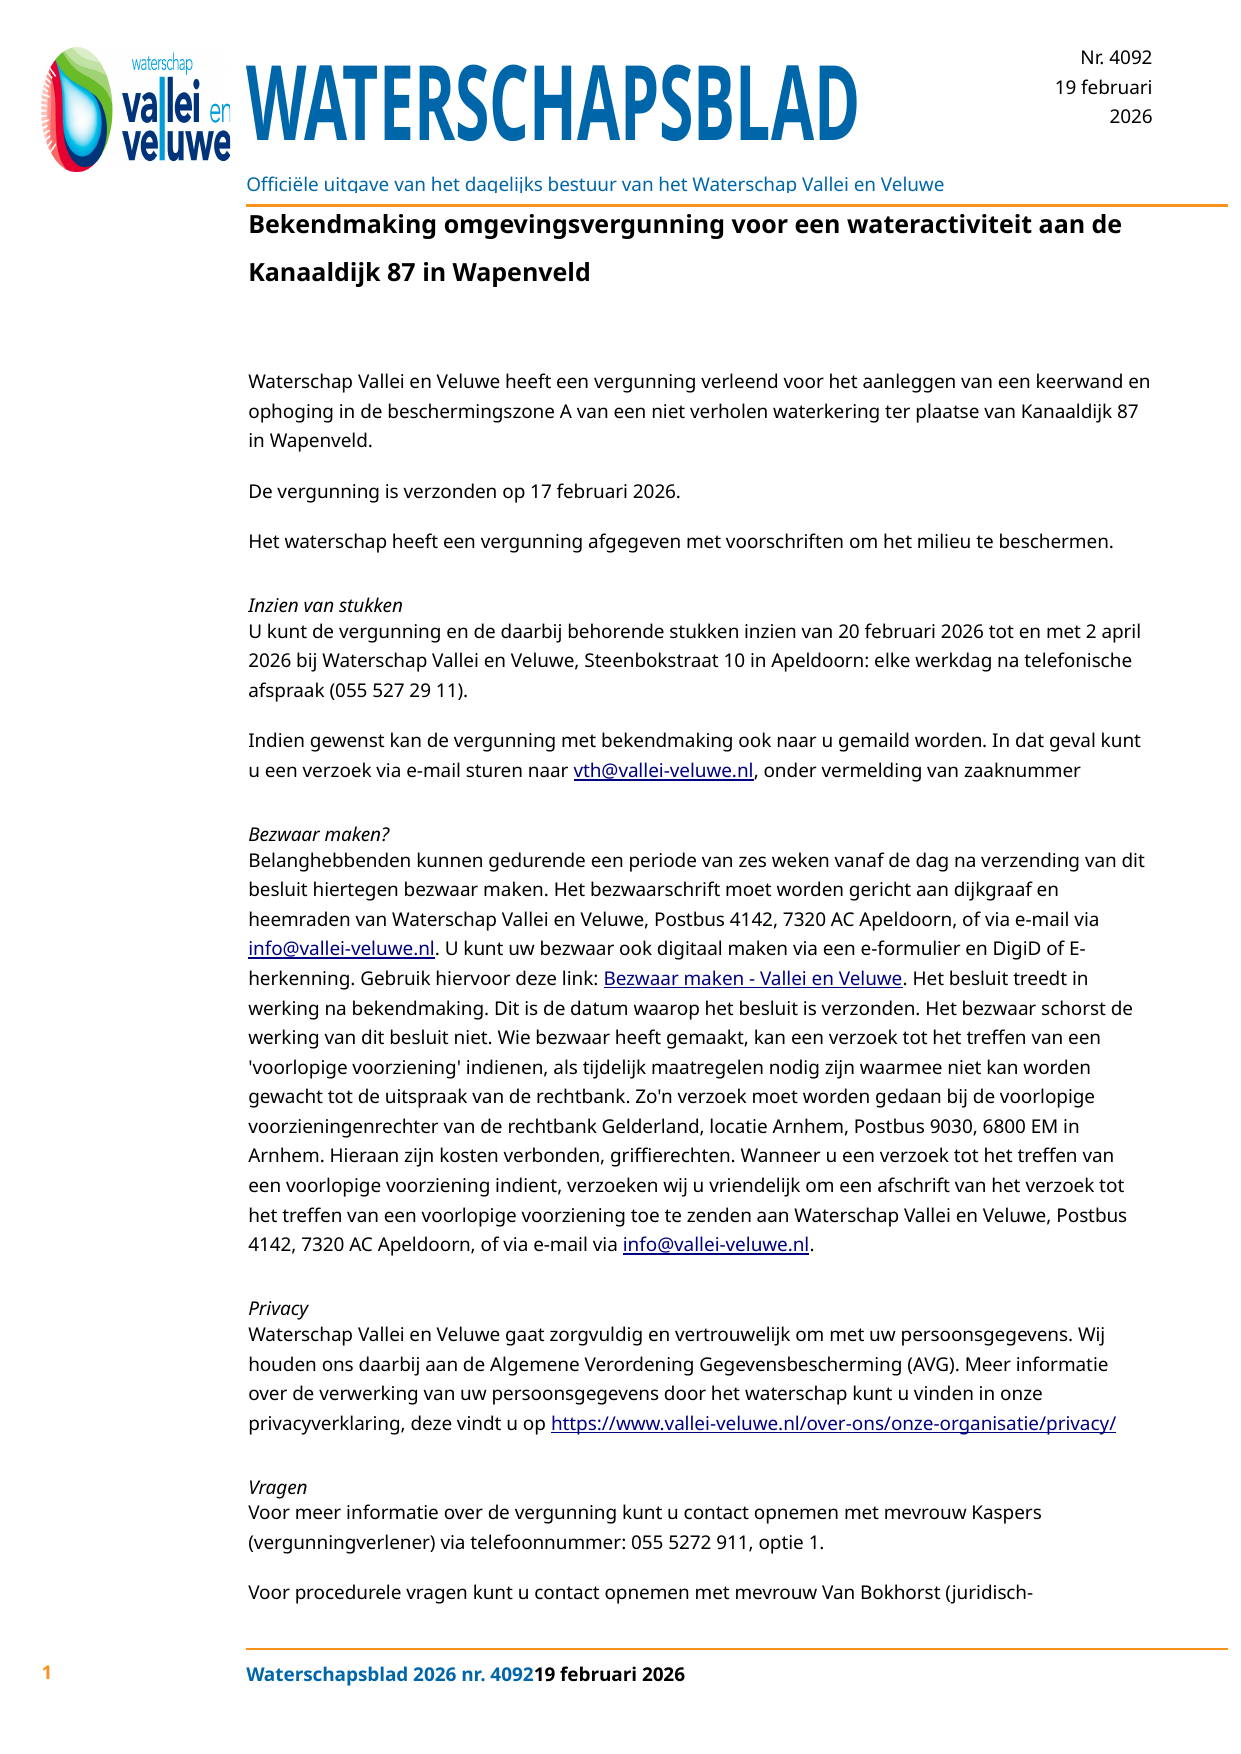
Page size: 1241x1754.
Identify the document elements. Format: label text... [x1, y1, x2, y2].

picture [41, 47, 231, 172]
text Waterschap Vallei en Veluwe heeft een vergunning verleend voor het aanleggen van een keerwand en ophoging in de beschermingszone A van een niet verholen waterkering ter plaatse van Kanaaldijk 87 in Wapenveld. [248, 368, 1152, 453]
text Belanghebbenden kunnen gedurende een periode van zes weken vanaf de dag na verzending van dit besluit hiertegen bezwaar maken. Het bezwaarschrift moet worden gericht aan dijkgraaf en heemraden van Waterschap Vallei en Veluwe, Postbus 4142, 7320 AC Apeldoorn, of via e-mail via info@vallei-veluwe.nl. U kunt uw bezwaar ook digitaal maken via een e-formulier en DigiD of E-herkenning. Gebruik hiervoor deze link: Bezwaar maken - Vallei en Veluwe. Het besluit treedt in werking na bekendmaking. Dit is de datum waarop het besluit is verzonden. Het bezwaar schorst de werking van dit besluit niet. Wie bezwaar heeft gemaakt, kan een verzoek tot het treffen van een 'voorlopige voorziening' indienen, als tijdelijk maatregelen nodig zijn waarmee niet kan worden gewacht tot de uitspraak van de rechtbank. Zo'n verzoek moet worden gedaan bij de voorlopige voorzieningenrechter van de rechtbank Gelderland, locatie Arnhem, Postbus 9030, 6800 EM in Arnhem. Hieraan zijn kosten verbonden, griffierechten. Wanneer u een verzoek tot het treffen van een voorlopige voorziening indient, verzoeken wij u vriendelijk om een afschrift van het verzoek tot het treffen van een voorlopige voorziening toe te zenden aan Waterschap Vallei en Veluwe, Postbus 4142, 7320 AC Apeldoorn, of via e-mail via info@vallei-veluwe.nl. [248, 847, 1152, 1257]
text Bekendmaking omgevingsvergunning voor een wateractiviteit aan de Kanaaldijk 87 in Wapenveld [248, 207, 1152, 288]
text U kunt de vergunning en de daarbij behorende stukken inzien van 20 februari 2026 tot en met 2 april 2026 bij Waterschap Vallei en Veluwe, Steenbokstraat 10 in Apeldoorn: elke werkdag na telefonische afspraak (055 527 29 11). [248, 618, 1152, 703]
text Indien gewenst kan de vergunning met bekendmaking ook naar u gemaild worden. In dat geval kunt u een verzoek via e-mail sturen naar vth@vallei-veluwe.nl, onder vermelding van zaaknummer [248, 728, 1152, 783]
text De vergunning is verzonden op 17 februari 2026. [248, 478, 1152, 504]
text Voor procedurele vragen kunt u contact opnemen met mevrouw Van Bokhorst (juridisch- [248, 1579, 1152, 1605]
text Vragen [248, 1474, 1152, 1499]
text Waterschap Vallei en Veluwe gaat zorgvuldig en vertrouwelijk om met uw persoonsgegevens. Wij houden ons daarbij aan de Algemene Verordening Gegevensbescherming (AVG). Meer informatie over de verwerking van uw persoonsgegevens door het waterschap kunt u vinden in onze privacyverklaring, deze vindt u op https://www.vallei-veluwe.nl/over-ons/onze-organisatie/privacy/ [248, 1321, 1152, 1436]
text Inzien van stukken [248, 592, 1152, 618]
text Privacy [248, 1295, 1152, 1321]
text Het waterschap heeft een vergunning afgegeven met voorschriften om het milieu te beschermen. [248, 528, 1152, 554]
text Bezwaar maken? [248, 821, 1152, 847]
text Voor meer informatie over de vergunning kunt u contact opnemen met mevrouw Kaspers (vergunningverlener) via telefoonnummer: 055 5272 911, optie 1. [248, 1499, 1152, 1555]
